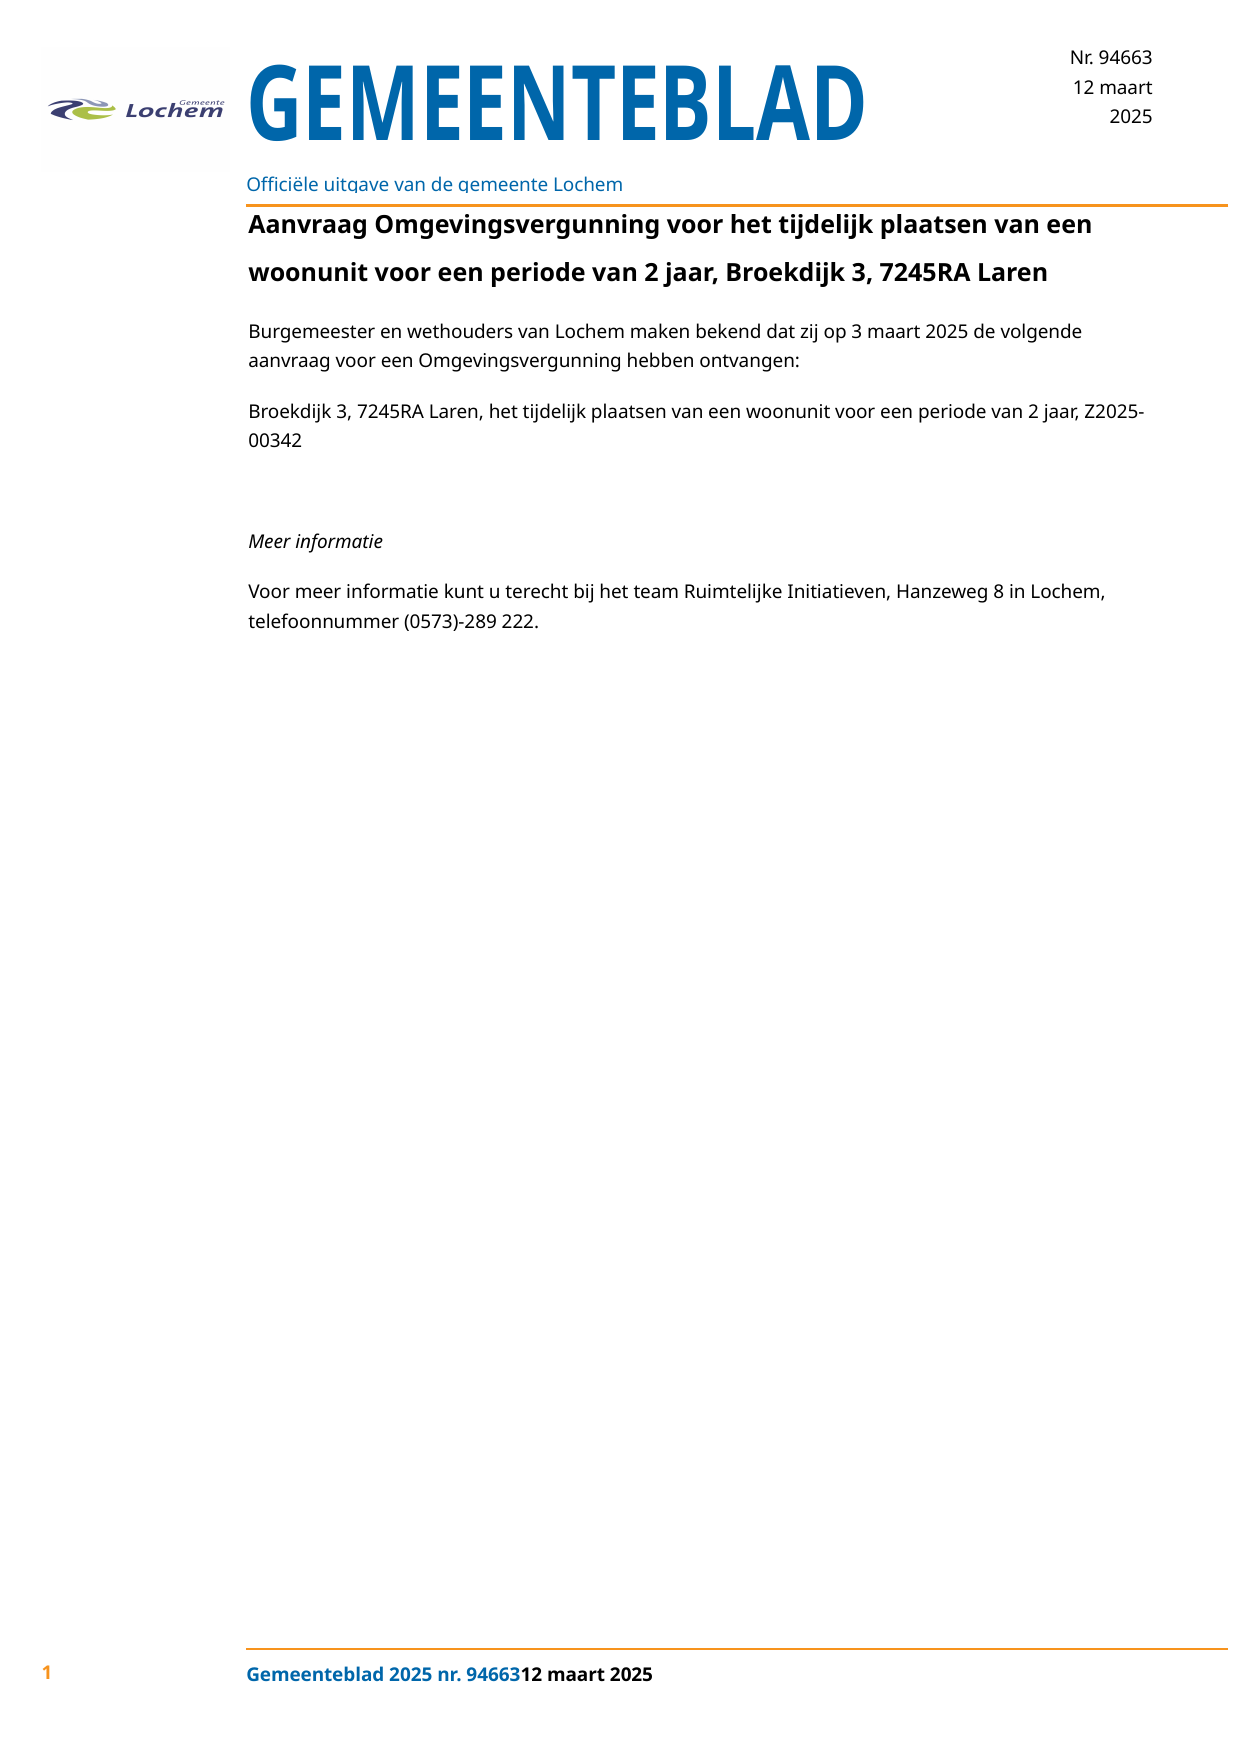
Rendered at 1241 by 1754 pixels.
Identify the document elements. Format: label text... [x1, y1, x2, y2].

text Meer informatie [248, 528, 1152, 554]
text Burgemeester en wethouders van Lochem maken bekend dat zij op 3 maart 2025 de volgende aanvraag voor een Omgevingsvergunning hebben ontvangen: [248, 318, 1152, 373]
text Aanvraag Omgevingsvergunning voor het tijdelijk plaatsen van een woonunit voor een periode van 2 jaar, Broekdijk 3, 7245RA Laren [248, 207, 1152, 288]
picture [41, 47, 231, 172]
text Broekdijk 3, 7245RA Laren, het tijdelijk plaatsen van een woonunit voor een periode van 2 jaar, Z2025-00342 [248, 398, 1152, 453]
text Voor meer informatie kunt u terecht bij het team Ruimtelijke Initiatieven, Hanzeweg 8 in Lochem, telefoonnummer (0573)-289 222. [248, 579, 1152, 634]
